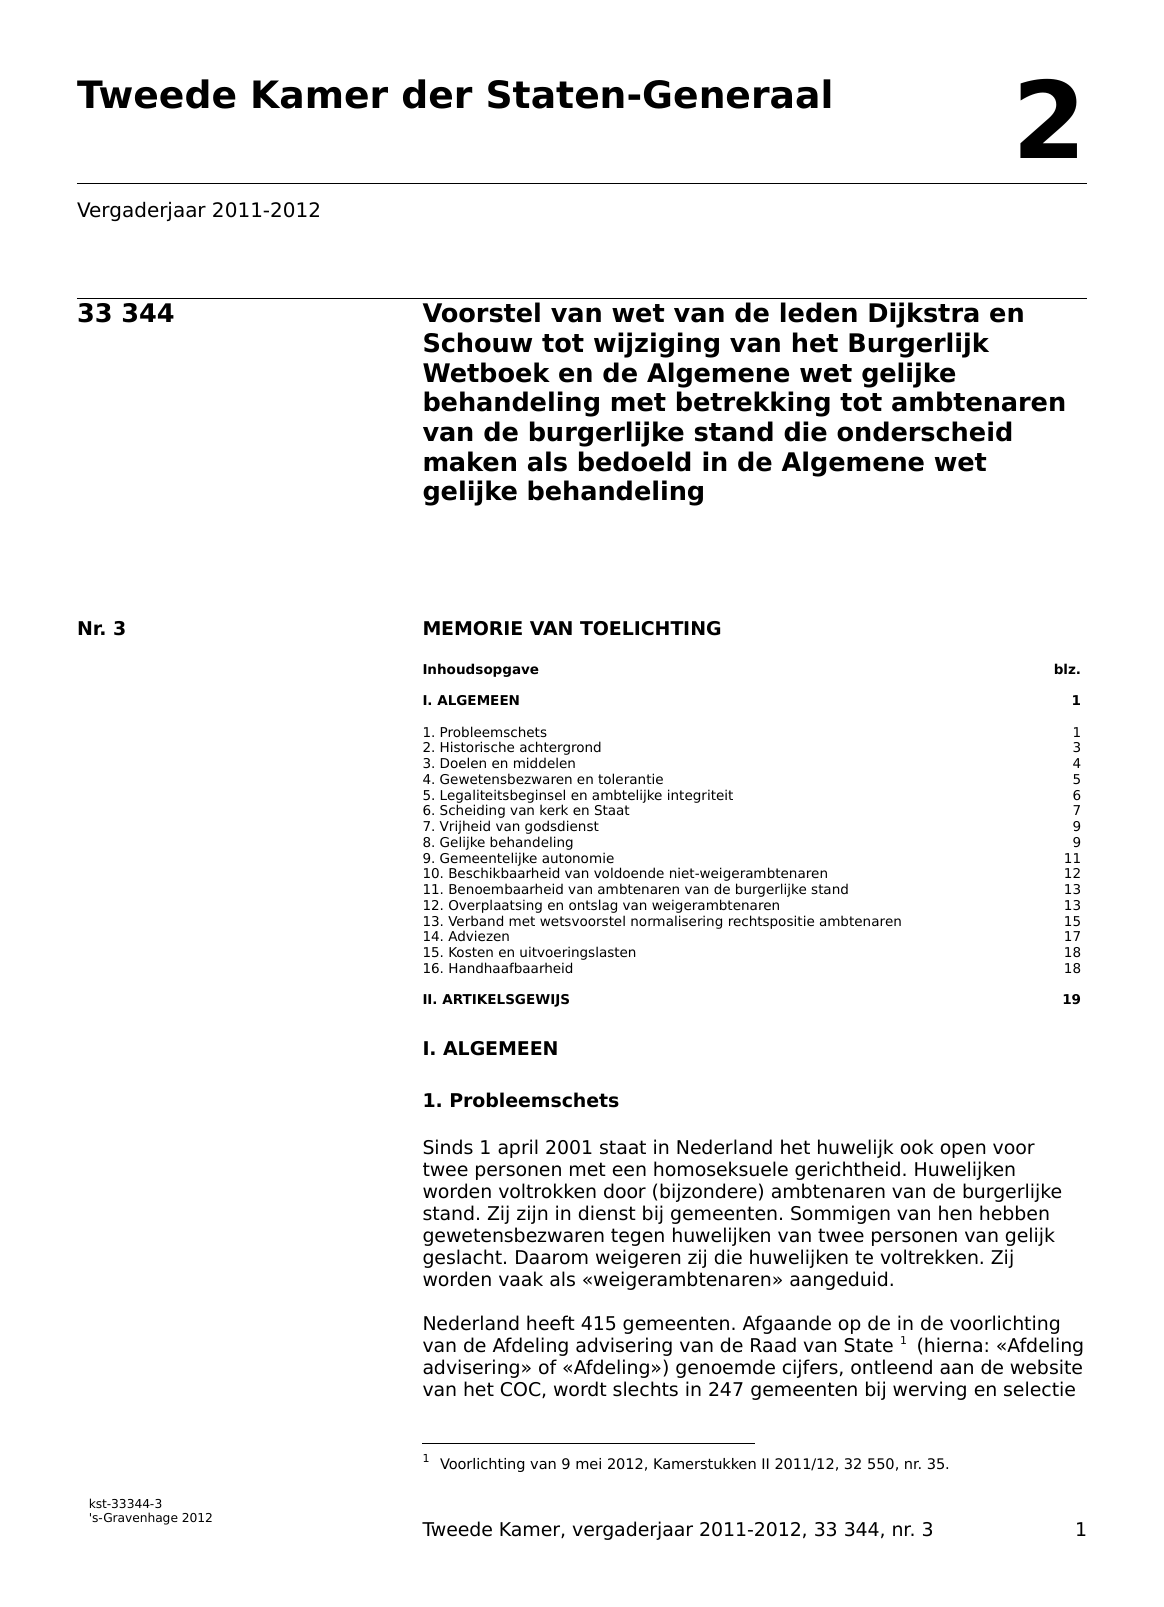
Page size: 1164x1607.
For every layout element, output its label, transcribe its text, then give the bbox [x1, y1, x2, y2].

table_cell 4. Gewetensbezwaren en tolerantie [422, 772, 1013, 787]
table_cell Vergaderjaar 2011-2012 [77, 184, 1087, 298]
table_cell 8. Gelijke behandeling [422, 835, 1013, 850]
table_cell 16. Handhaafbaarheid [422, 961, 1013, 976]
table_cell 1 [1013, 725, 1087, 740]
text Voorlichting van 9 mei 2012, Kamerstukken II 2011/12, 32 550, nr. 35. [422, 1452, 1087, 1474]
table_cell 5. Legaliteitsbeginsel en ambtelijke integriteit [422, 788, 1013, 803]
table_cell 10. Beschikbaarheid van voldoende niet-weigerambtenaren [422, 866, 1013, 882]
table_cell [422, 709, 1013, 724]
table_cell 9 [1013, 835, 1087, 850]
subtitle 1. Probleemschets [422, 1090, 1087, 1112]
subtitle 33 344 Voorstel van wet van de leden Dijkstra en Schouw tot wijziging van het Burgerlijk Wetboek en de Algemene wet gelijke behandeling met betrekking tot ambtenaren van de burgerlijke stand die onderscheid maken als bedoeld in de Algemene wet gelijke behandeling [77, 299, 1087, 507]
text Nederland heeft 415 gemeenten. Afgaande op de in de voorlichting van de Afdeling advisering van de Raad van State (hierna: «Afdeling advisering» of «Afdeling») genoemde cijfers, ontleend aan de website van het COC, wordt slechts in 247 gemeenten bij werving en selectie [422, 1313, 1087, 1401]
table_cell 6. Scheiding van kerk en Staat [422, 803, 1013, 819]
table_cell 19 [1013, 992, 1087, 1008]
table_cell 7 [1013, 803, 1087, 819]
table_cell 2. Historische achtergrond [422, 740, 1013, 756]
text 's-Gravenhage 2012 [88, 1511, 323, 1525]
table_cell 15. Kosten en uitvoeringslasten [422, 945, 1013, 961]
table_cell 1. Probleemschets [422, 725, 1013, 740]
table_cell 7. Vrijheid van godsdienst [422, 819, 1013, 835]
table_cell 4 [1013, 756, 1087, 772]
text Sinds 1 april 2001 staat in Nederland het huwelijk ook open voor twee personen met een homoseksuele gerichtheid. Huwelijken worden voltrokken door (bijzondere) ambtenaren van de burgerlijke stand. Zij zijn in dienst bij gemeenten. Sommigen van hen hebben gewetensbezwaren tegen huwelijken van twee personen van gelijk geslacht. Daarom weigeren zij die huwelijken te voltrekken. Zij worden vaak als «weigerambtenaren» aangeduid. [422, 1137, 1087, 1291]
table_cell 18 [1013, 945, 1087, 961]
table_cell 14. Adviezen [422, 929, 1013, 945]
table_cell 18 [1013, 961, 1087, 976]
table_cell [422, 976, 1013, 992]
table_header Inhoudsopgave [422, 662, 1013, 677]
subtitle Nr. 3 MEMORIE VAN TOELICHTING [77, 618, 1087, 640]
table_cell 13 [1013, 882, 1087, 898]
table_cell [1013, 709, 1087, 724]
table_cell 12. Overplaatsing en ontslag van weigerambtenaren [422, 898, 1013, 913]
table_cell 13. Verband met wetsvoorstel normalisering rechtspositie ambtenaren [422, 913, 1013, 929]
table_cell [1013, 976, 1087, 992]
table_cell II. ARTIKELSGEWIJS [422, 992, 1013, 1008]
table_cell 17 [1013, 929, 1087, 945]
table_cell 9. Gemeentelijke autonomie [422, 850, 1013, 866]
table_cell 11. Benoembaarheid van ambtenaren van de burgerlijke stand [422, 882, 1013, 898]
table_cell [1013, 678, 1087, 693]
text kst-33344-3 [88, 1497, 323, 1511]
subtitle I. ALGEMEEN [422, 1038, 1087, 1060]
table_cell 9 [1013, 819, 1087, 835]
table_header Tweede Kamer der Staten-Generaal [77, 59, 886, 183]
table_cell 3. Doelen en middelen [422, 756, 1013, 772]
table_cell I. ALGEMEEN [422, 693, 1013, 709]
table_header blz. [1013, 662, 1087, 677]
table_cell 3 [1013, 740, 1087, 756]
table_cell 15 [1013, 913, 1087, 929]
table_cell 13 [1013, 898, 1087, 913]
table_cell 12 [1013, 866, 1087, 882]
table_cell 6 [1013, 788, 1087, 803]
table_cell 1 [1013, 693, 1087, 709]
table_cell 5 [1013, 772, 1087, 787]
table_cell 11 [1013, 850, 1087, 866]
table_cell [422, 678, 1013, 693]
table_header 2 [886, 59, 1087, 183]
